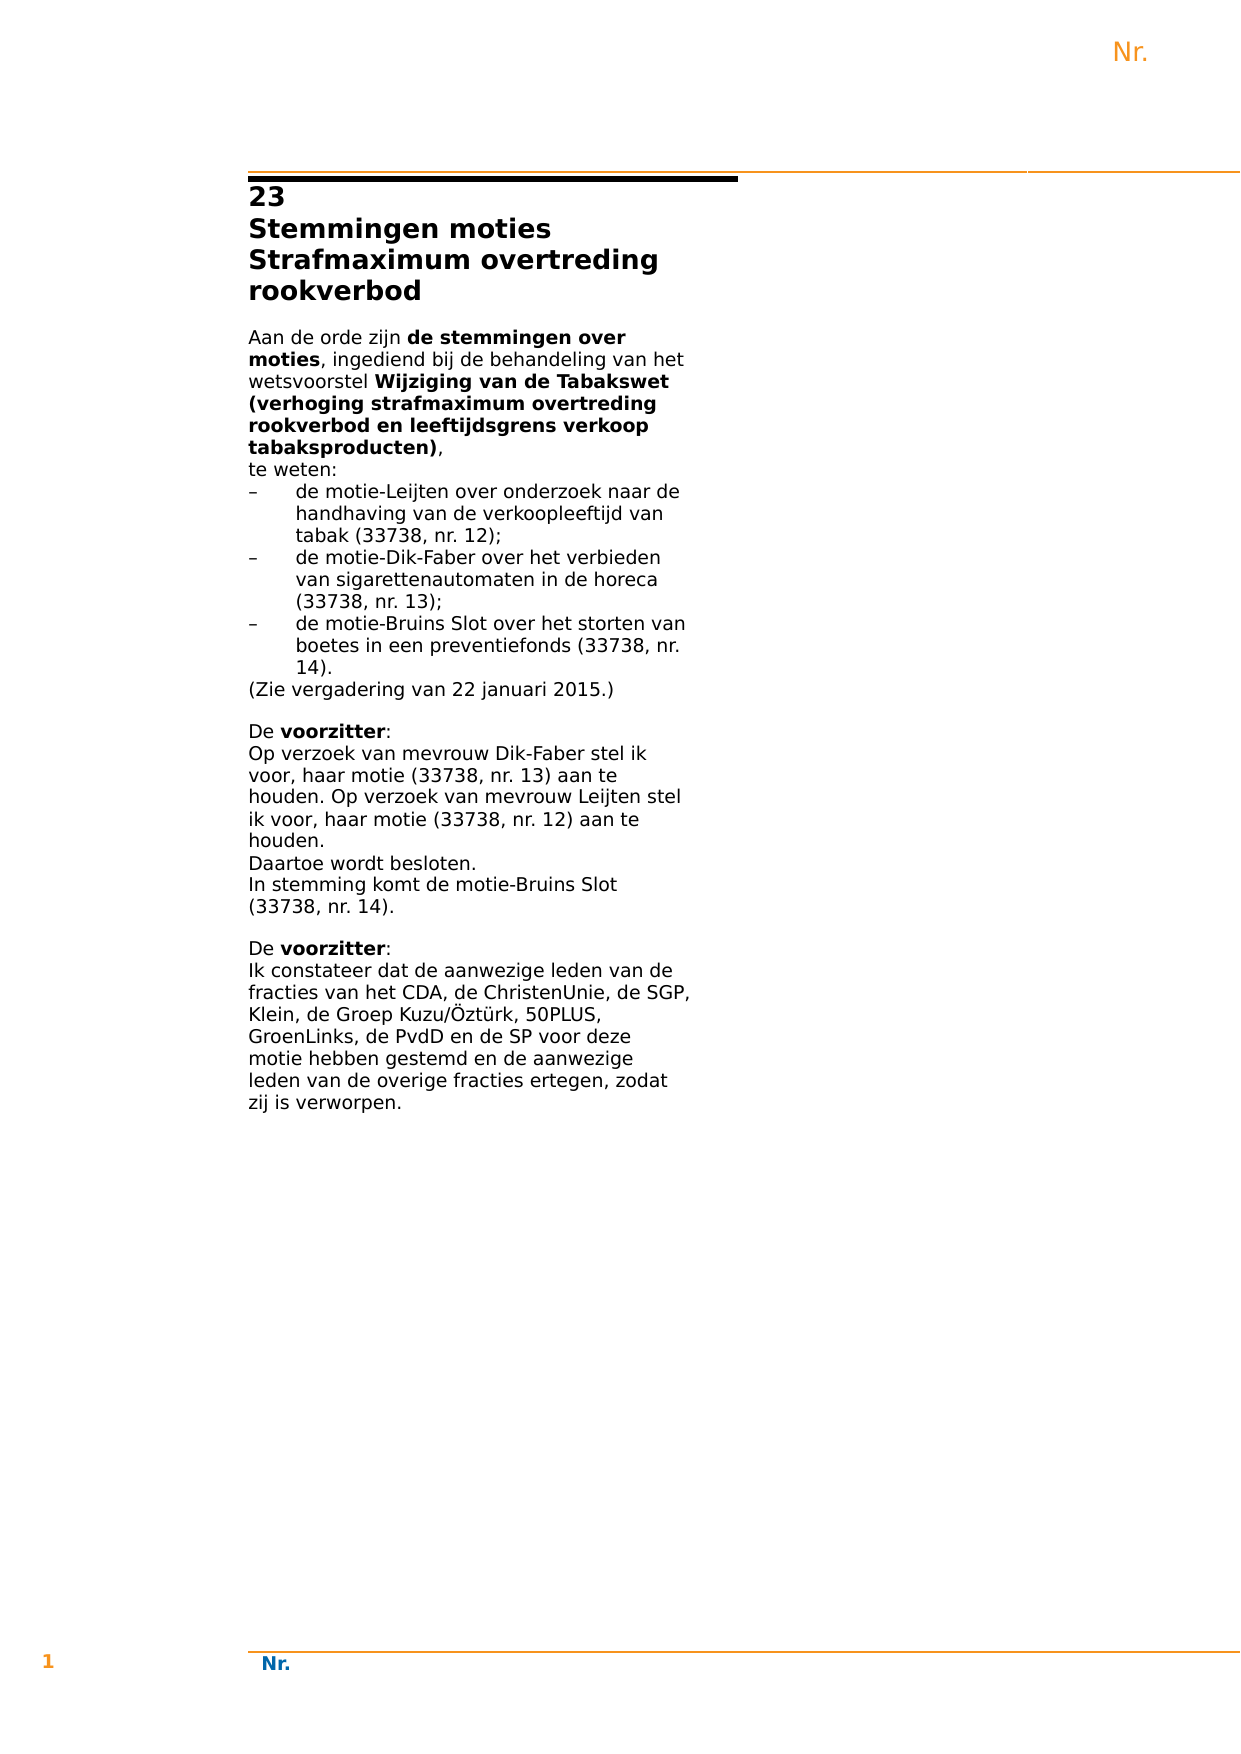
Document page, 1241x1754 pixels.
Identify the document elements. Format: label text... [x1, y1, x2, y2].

text Aan de orde zijn de stemmingen over moties, ingediend bij de behandeling van het wetsvoorstel Wijziging van de Tabakswet (verhoging strafmaximum overtreding rookverbod en leeftijdsgrens verkoop tabaksproducten), [248, 327, 691, 459]
title 23 Stemmingen moties Strafmaximum overtreding rookverbod [248, 182, 691, 307]
text Daartoe wordt besloten. [248, 852, 691, 874]
text De voorzitter: [248, 721, 691, 742]
text Ik constateer dat de aanwezige leden van de fracties van het CDA, de ChristenUnie, de SGP, Klein, de Groep Kuzu/Öztürk, 50PLUS, GroenLinks, de PvdD en de SP voor deze motie hebben gestemd en de aanwezige leden van de overige fracties ertegen, zodat zij is verworpen. [248, 960, 691, 1114]
text Op verzoek van mevrouw Dik-Faber stel ik voor, haar motie (33738, nr. 13) aan te houden. Op verzoek van mevrouw Leijten stel ik voor, haar motie (33738, nr. 12) aan te houden. [248, 742, 691, 852]
text te weten: [248, 459, 691, 481]
text In stemming komt de motie-Bruins Slot (33738, nr. 14). [248, 874, 691, 918]
list de motie-Bruins Slot over het storten van boetes in een preventiefonds (33738, nr. 14). [248, 613, 691, 678]
text De voorzitter: [248, 938, 691, 960]
text (Zie vergadering van 22 januari 2015.) [248, 678, 691, 701]
list de motie-Dik-Faber over het verbieden van sigarettenautomaten in de horeca (33738, nr. 13); [248, 547, 691, 613]
list de motie-Leijten over onderzoek naar de handhaving van de verkoopleeftijd van tabak (33738, nr. 12); [248, 481, 691, 547]
